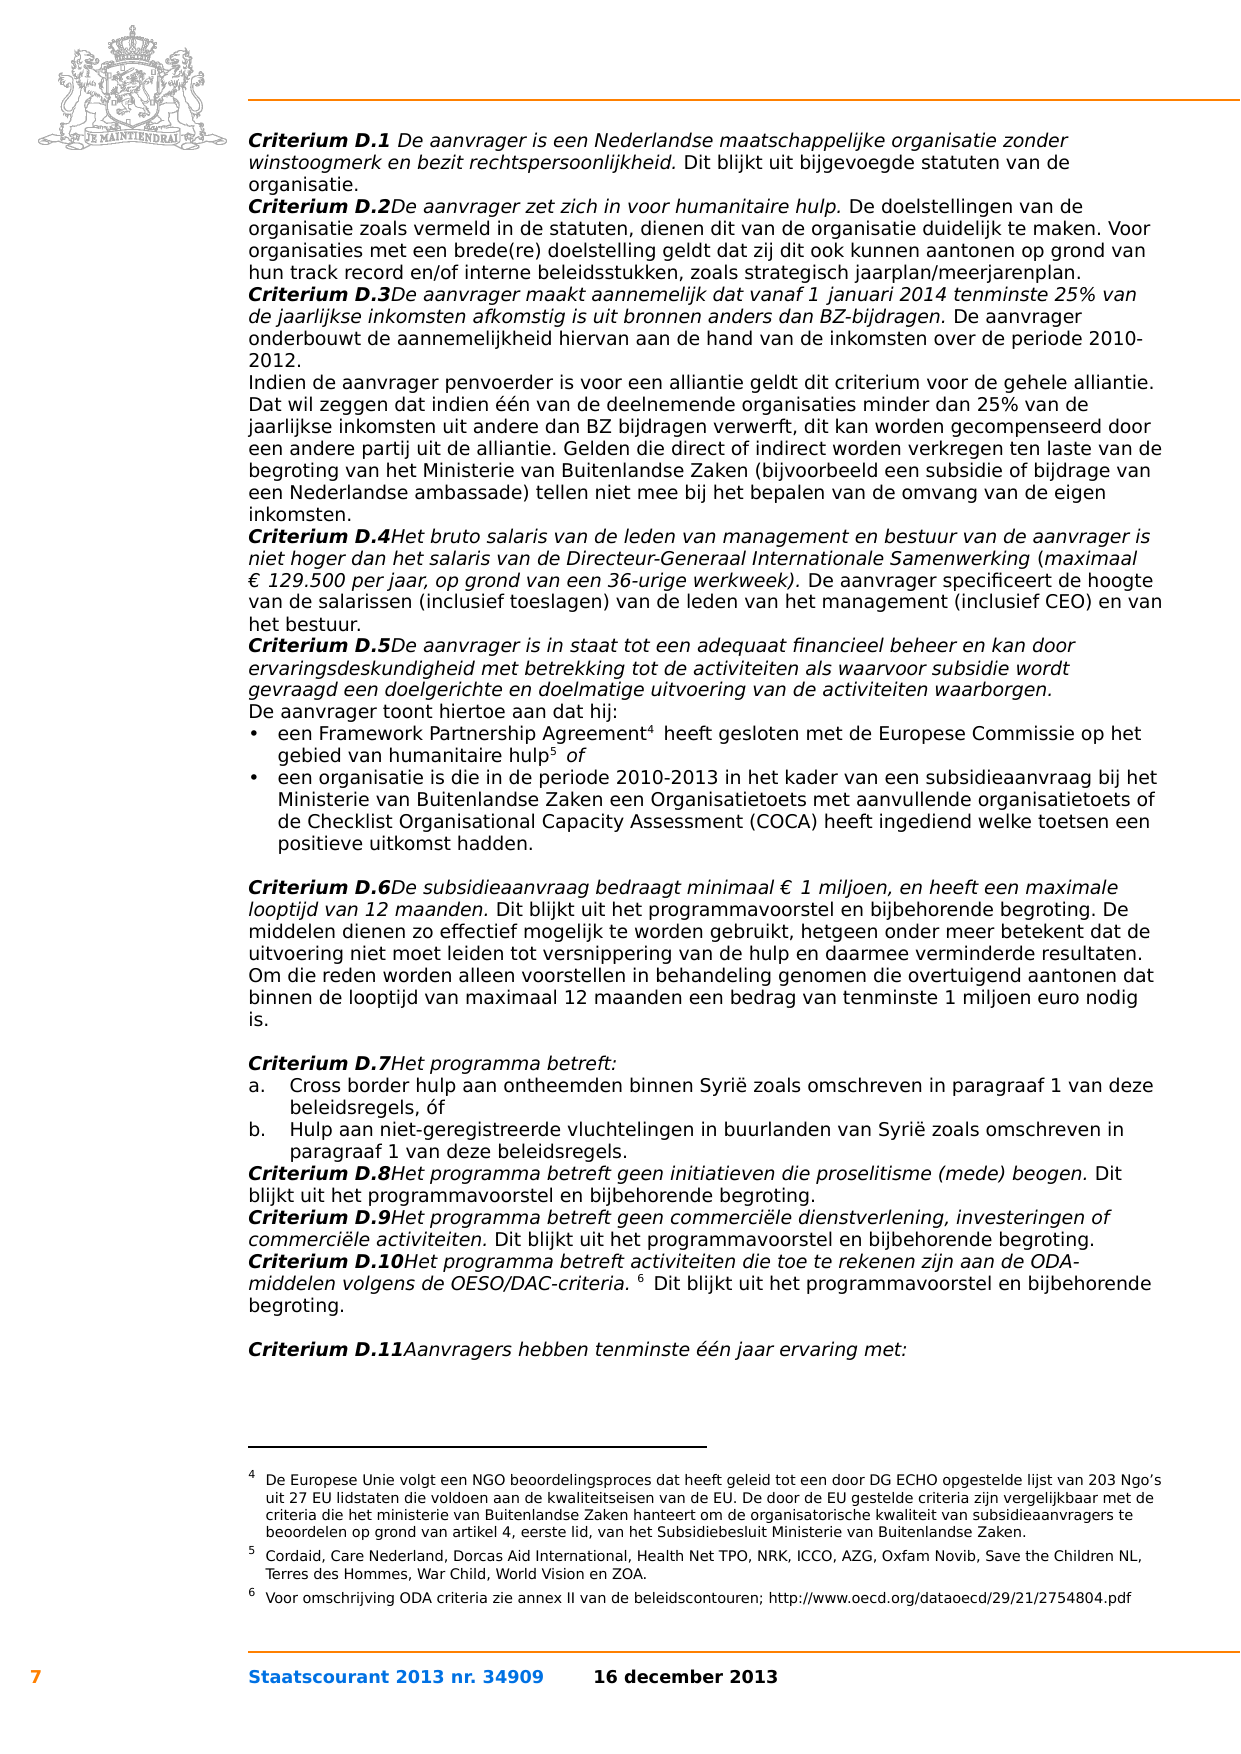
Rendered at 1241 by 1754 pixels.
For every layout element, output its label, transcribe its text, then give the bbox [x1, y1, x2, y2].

text Criterium D.8Het programma betreft geen initiatieven die proselitisme (mede) beogen. Dit blijkt uit het programmavoorstel en bijbehorende begroting. [248, 1163, 1163, 1207]
text De aanvrager toont hiertoe aan dat hij: [248, 701, 1163, 723]
picture [38, 25, 227, 150]
text • een Framework Partnership Agreement heeft gesloten met de Europese Commissie op het gebied van humanitaire hulp of [248, 723, 1163, 767]
text Criterium D.2De aanvrager zet zich in voor humanitaire hulp. De doelstellingen van de organisatie zoals vermeld in de statuten, dienen dit van de organisatie duidelijk te maken. Voor organisaties met een brede(re) doelstelling geldt dat zij dit ook kunnen aantonen op grond van hun track record en/of interne beleidsstukken, zoals strategisch jaarplan/meerjarenplan. [248, 196, 1163, 284]
text b. Hulp aan niet-geregistreerde vluchtelingen in buurlanden van Syrië zoals omschreven in paragraaf 1 van deze beleidsregels. [248, 1119, 1163, 1163]
text Criterium D.7Het programma betreft: [248, 1053, 1163, 1075]
text Criterium D.6De subsidieaanvraag bedraagt minimaal € 1 miljoen, en heeft een maximale looptijd van 12 maanden. Dit blijkt uit het programmavoorstel en bijbehorende begroting. De middelen dienen zo effectief mogelijk te worden gebruikt, hetgeen onder meer betekent dat de uitvoering niet moet leiden tot versnippering van de hulp en daarmee verminderde resultaten. Om die reden worden alleen voorstellen in behandeling genomen die overtuigend aantonen dat binnen de looptijd van maximaal 12 maanden een bedrag van tenminste 1 miljoen euro nodig is. [248, 877, 1163, 1031]
text Criterium D.11Aanvragers hebben tenminste één jaar ervaring met: [248, 1338, 1163, 1360]
text Cordaid, Care Nederland, Dorcas Aid International, Health Net TPO, NRK, ICCO, AZG, Oxfam Novib, Save the Children NL, Terres des Hommes, War Child, World Vision en ZOA. [248, 1544, 1163, 1583]
text Criterium D.3De aanvrager maakt aannemelijk dat vanaf 1 januari 2014 tenminste 25% van de jaarlijkse inkomsten afkomstig is uit bronnen anders dan BZ-bijdragen. De aanvrager onderbouwt de aannemelijkheid hiervan aan de hand van de inkomsten over de periode 2010-2012. [248, 284, 1163, 372]
text Criterium D.1 De aanvrager is een Nederlandse maatschappelijke organisatie zonder winstoogmerk en bezit rechtspersoonlijkheid. Dit blijkt uit bijgevoegde statuten van de organisatie. [248, 130, 1163, 196]
text Voor omschrijving ODA criteria zie annex II van de beleidscontouren; http://www.oecd.org/dataoecd/29/21/2754804.pdf [248, 1586, 1163, 1608]
text Indien de aanvrager penvoerder is voor een alliantie geldt dit criterium voor de gehele alliantie. Dat wil zeggen dat indien één van de deelnemende organisaties minder dan 25% van de jaarlijkse inkomsten uit andere dan BZ bijdragen verwerft, dit kan worden gecompenseerd door een andere partij uit de alliantie. Gelden die direct of indirect worden verkregen ten laste van de begroting van het Ministerie van Buitenlandse Zaken (bijvoorbeeld een subsidie of bijdrage van een Nederlandse ambassade) tellen niet mee bij het bepalen van de omvang van de eigen inkomsten. [248, 372, 1163, 526]
text a. Cross border hulp aan ontheemden binnen Syrië zoals omschreven in paragraaf 1 van deze beleidsregels, óf [248, 1075, 1163, 1119]
text Criterium D.5De aanvrager is in staat tot een adequaat financieel beheer en kan door ervaringsdeskundigheid met betrekking tot de activiteiten als waarvoor subsidie wordt gevraagd een doelgerichte en doelmatige uitvoering van de activiteiten waarborgen. [248, 635, 1163, 701]
text De Europese Unie volgt een NGO beoordelingsproces dat heeft geleid tot een door DG ECHO opgestelde lijst van 203 Ngo’s uit 27 EU lidstaten die voldoen aan de kwaliteitseisen van de EU. De door de EU gestelde criteria zijn vergelijkbaar met de criteria die het ministerie van Buitenlandse Zaken hanteert om de organisatorische kwaliteit van subsidieaanvragers te beoordelen op grond van artikel 4, eerste lid, van het Subsidiebesluit Ministerie van Buitenlandse Zaken. [248, 1468, 1163, 1541]
text • een organisatie is die in de periode 2010-2013 in het kader van een subsidieaanvraag bij het Ministerie van Buitenlandse Zaken een Organisatietoets met aanvullende organisatietoets of de Checklist Organisational Capacity Assessment (COCA) heeft ingediend welke toetsen een positieve uitkomst hadden. [248, 767, 1163, 855]
text Criterium D.9Het programma betreft geen commerciële dienstverlening, investeringen of commerciële activiteiten. Dit blijkt uit het programmavoorstel en bijbehorende begroting. [248, 1207, 1163, 1251]
text Criterium D.4Het bruto salaris van de leden van management en bestuur van de aanvrager is niet hoger dan het salaris van de Directeur-Generaal Internationale Samenwerking (maximaal € 129.500 per jaar, op grond van een 36-urige werkweek). De aanvrager specificeert de hoogte van de salarissen (inclusief toeslagen) van de leden van het management (inclusief CEO) en van het bestuur. [248, 526, 1163, 635]
text Criterium D.10Het programma betreft activiteiten die toe te rekenen zijn aan de ODA-middelen volgens de OESO/DAC-criteria. Dit blijkt uit het programmavoorstel en bijbehorende begroting. [248, 1251, 1163, 1317]
